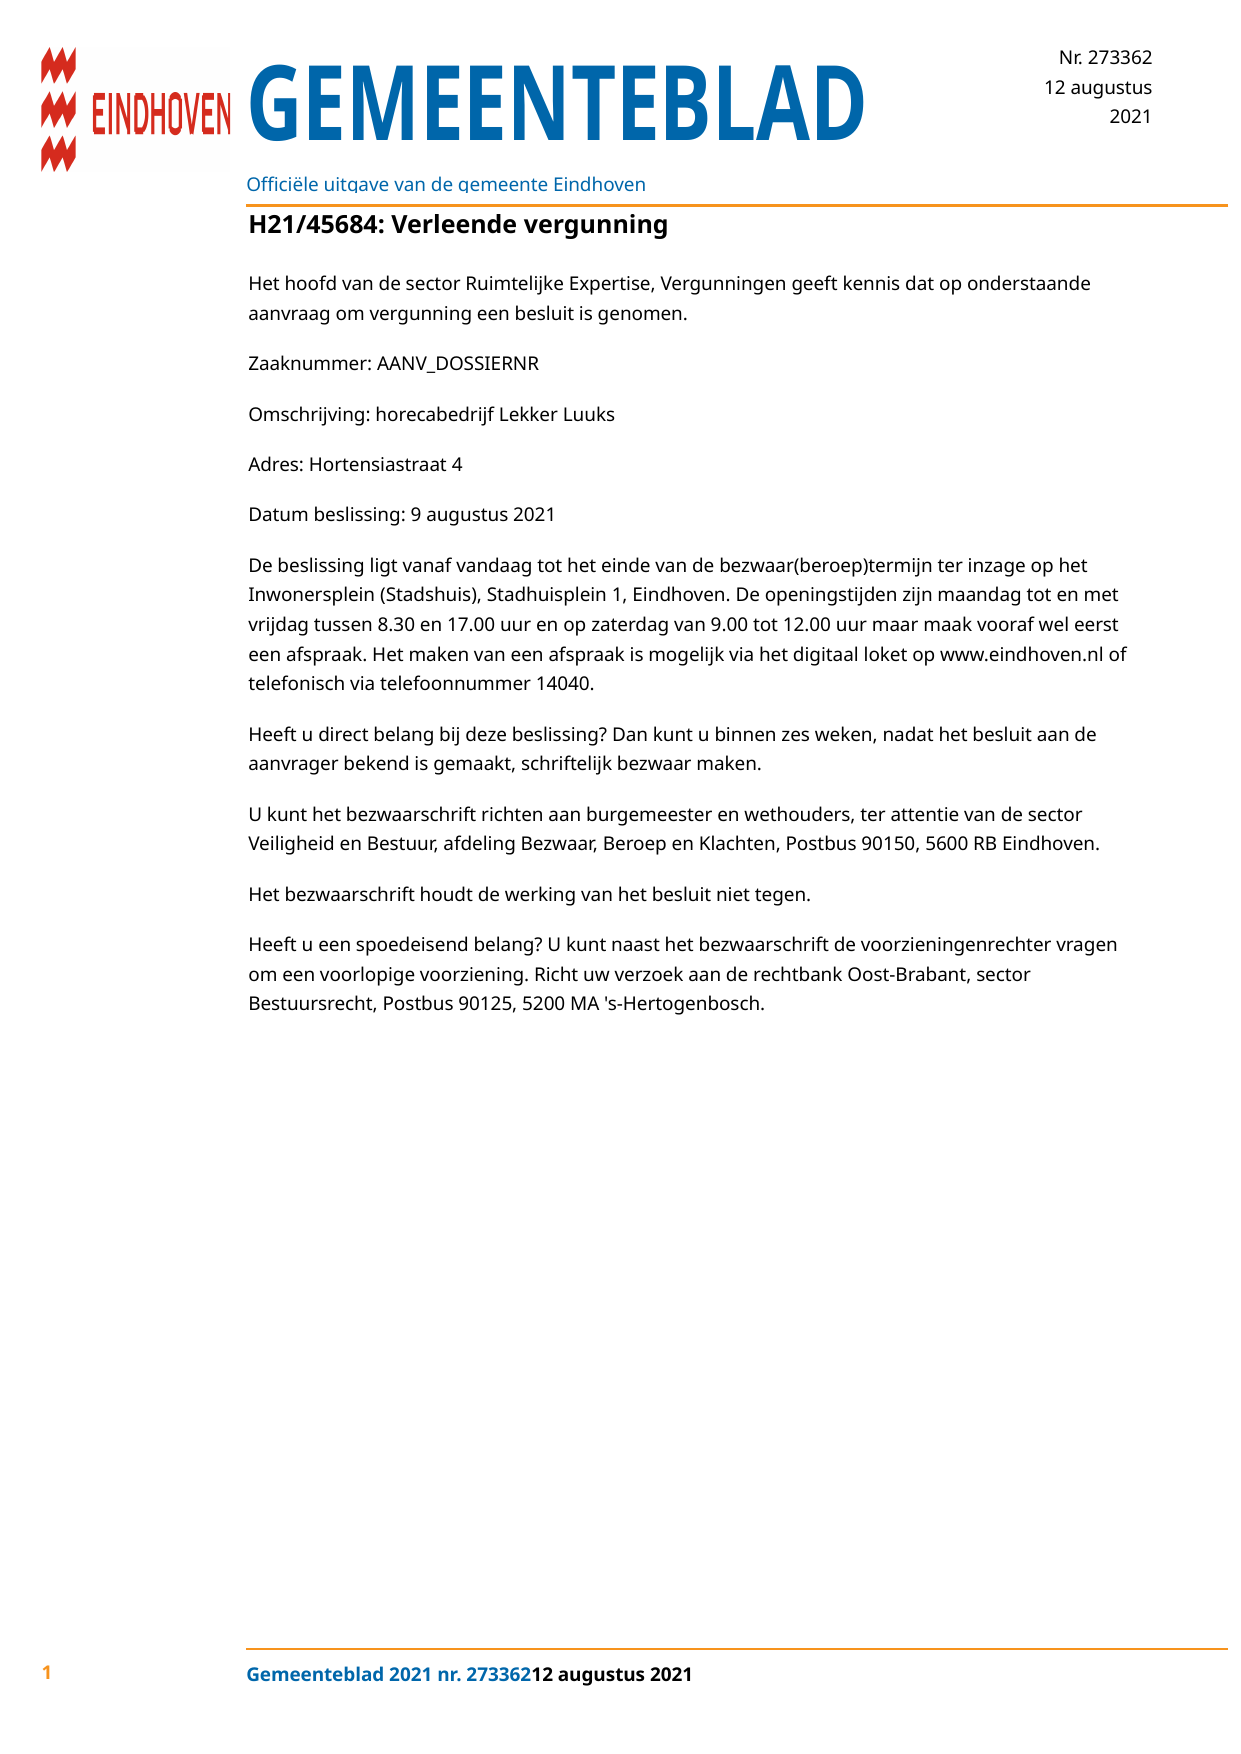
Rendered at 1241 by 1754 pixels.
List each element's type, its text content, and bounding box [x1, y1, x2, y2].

text Datum beslissing: 9 augustus 2021 [248, 502, 1152, 527]
text Adres: Hortensiastraat 4 [248, 451, 1152, 477]
text Heeft u een spoedeisend belang? U kunt naast het bezwaarschrift de voorzieningenrechter vragen om een voorlopige voorziening. Richt uw verzoek aan de rechtbank Oost-Brabant, sector Bestuursrecht, Postbus 90125, 5200 MA 's-Hertogenbosch. [248, 931, 1152, 1016]
text Het bezwaarschrift houdt de werking van het besluit niet tegen. [248, 881, 1152, 906]
text Zaaknummer: AANV_DOSSIERNR [248, 350, 1152, 376]
text Heeft u direct belang bij deze beslissing? Dan kunt u binnen zes weken, nadat het besluit aan de aanvrager bekend is gemaakt, schriftelijk bezwaar maken. [248, 721, 1152, 776]
text De beslissing ligt vanaf vandaag tot het einde van de bezwaar(beroep)termijn ter inzage op het Inwonersplein (Stadshuis), Stadhuisplein 1, Eindhoven. De openingstijden zijn maandag tot en met vrijdag tussen 8.30 en 17.00 uur en op zaterdag van 9.00 tot 12.00 uur maar maak vooraf wel eerst een afspraak. Het maken van een afspraak is mogelijk via het digitaal loket op www.eindhoven.nl of telefonisch via telefoonnummer 14040. [248, 552, 1152, 696]
text U kunt het bezwaarschrift richten aan burgemeester en wethouders, ter attentie van de sector Veiligheid en Bestuur, afdeling Bezwaar, Beroep en Klachten, Postbus 90150, 5600 RB Eindhoven. [248, 801, 1152, 856]
text H21/45684: Verleende vergunning [248, 207, 1152, 241]
text Omschrijving: horecabedrijf Lekker Luuks [248, 401, 1152, 426]
picture [41, 47, 231, 172]
text Het hoofd van de sector Ruimtelijke Expertise, Vergunningen geeft kennis dat op onderstaande aanvraag om vergunning een besluit is genomen. [248, 270, 1152, 326]
